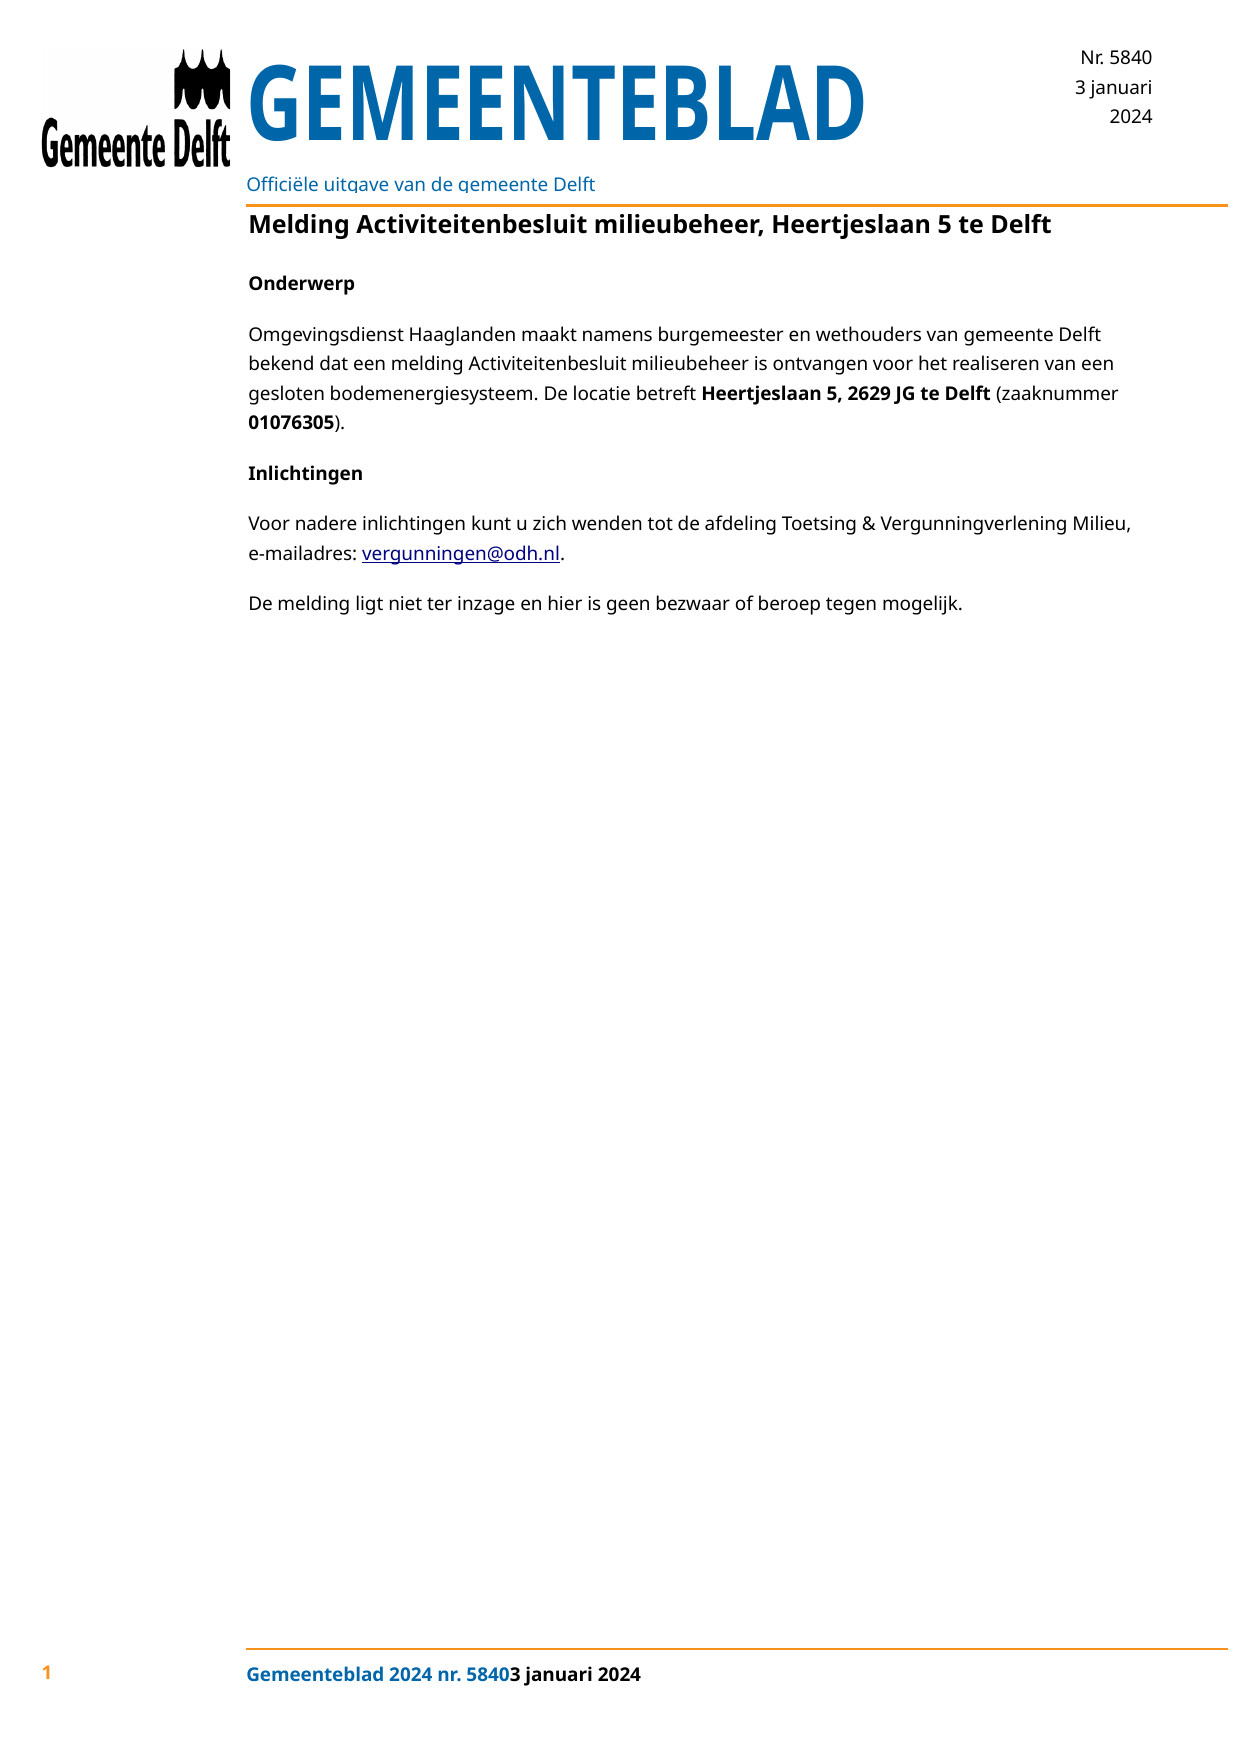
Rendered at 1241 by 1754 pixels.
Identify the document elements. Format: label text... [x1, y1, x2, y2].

picture [41, 47, 231, 172]
text Onderwerp [248, 270, 1152, 296]
text Melding Activiteitenbesluit milieubeheer, Heertjeslaan 5 te Delft [248, 207, 1152, 241]
text Inlichtingen [248, 460, 1152, 486]
text Omgevingsdienst Haaglanden maakt namens burgemeester en wethouders van gemeente Delft bekend dat een melding Activiteitenbesluit milieubeheer is ontvangen voor het realiseren van een gesloten bodemenergiesysteem. De locatie betreft Heertjeslaan 5, 2629 JG te Delft (zaaknummer 01076305). [248, 321, 1152, 435]
text Voor nadere inlichtingen kunt u zich wenden tot de afdeling Toetsing & Vergunningverlening Milieu, e-mailadres: vergunningen@odh.nl. [248, 510, 1152, 566]
text De melding ligt niet ter inzage en hier is geen bezwaar of beroep tegen mogelijk. [248, 590, 1152, 616]
